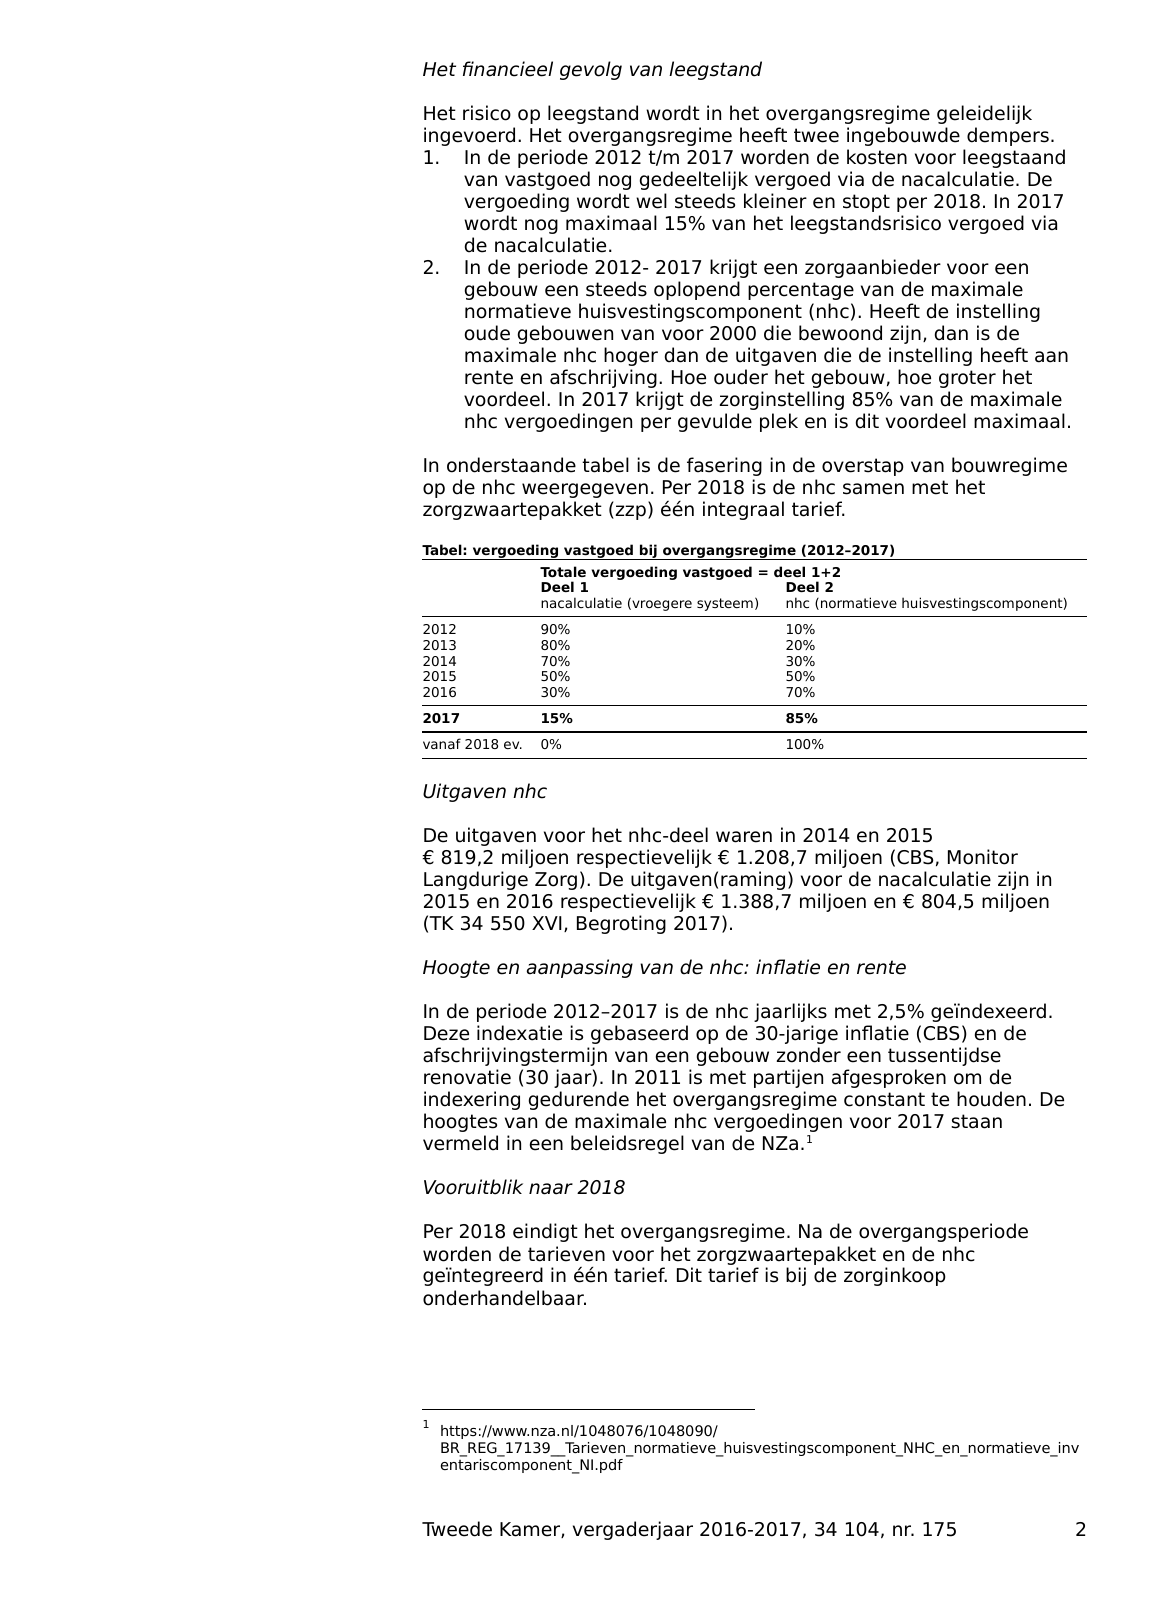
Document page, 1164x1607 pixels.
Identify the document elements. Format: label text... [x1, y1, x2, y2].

table_cell 2016 [422, 685, 534, 705]
text https://www.nza.nl/1048076/1048090/BR_REG_17139__Tarieven_normatieve_huisvestingscomponent_NHC_en_normatieve_inventariscomponent_NI.pdf [422, 1418, 1087, 1474]
table_cell Deel 1 nacalculatie (vroegere systeem) [535, 580, 779, 616]
table_cell 50% [780, 669, 1087, 685]
table_cell 50% [535, 669, 779, 685]
table_cell 70% [780, 685, 1087, 705]
table_cell Deel 2 nhc (normatieve huisvestingscomponent) [780, 580, 1087, 616]
table_cell 2017 [422, 706, 534, 731]
text In de periode 2012–2017 is de nhc jaarlijks met 2,5% geïndexeerd. Deze indexatie is gebaseerd op de 30-jarige inflatie (CBS) en de afschrijvingstermijn van een gebouw zonder een tussentijdse renovatie (30 jaar). In 2011 is met partijen afgesproken om de indexering gedurende het overgangsregime constant te houden. De hoogtes van de maximale nhc vergoedingen voor 2017 staan vermeld in een beleidsregel van de NZa. [422, 1001, 1087, 1155]
table_cell 30% [780, 654, 1087, 669]
subtitle Vooruitblik naar 2018 [422, 1177, 1087, 1199]
table_cell vanaf 2018 ev. [422, 733, 534, 758]
text Per 2018 eindigt het overgangsregime. Na de overgangsperiode worden de tarieven voor het zorgzwaartepakket en de nhc geïntegreerd in één tarief. Dit tarief is bij de zorginkoop onderhandelbaar. [422, 1221, 1087, 1309]
table_cell 2013 [422, 638, 534, 653]
table_cell 20% [780, 638, 1087, 653]
text In onderstaande tabel is de fasering in de overstap van bouwregime op de nhc weergegeven. Per 2018 is de nhc samen met het zorgzwaartepakket (zzp) één integraal tarief. [422, 455, 1087, 521]
table_cell [422, 560, 534, 580]
table_cell [422, 580, 534, 616]
table_cell 90% [535, 617, 779, 638]
subtitle Uitgaven nhc [422, 781, 1087, 803]
table_cell 0% [535, 733, 779, 758]
table_cell 80% [535, 638, 779, 653]
table_cell 100% [780, 733, 1087, 758]
table_cell 2012 [422, 617, 534, 638]
table_cell 70% [535, 654, 779, 669]
subtitle Hoogte en aanpassing van de nhc: inflatie en rente [422, 957, 1087, 979]
subtitle Het financieel gevolg van leegstand [422, 59, 1087, 81]
table_cell 15% [535, 706, 779, 731]
table_header Tabel: vergoeding vastgoed bij overgangsregime (2012–2017) [422, 543, 1087, 559]
text 2. In de periode 2012- 2017 krijgt een zorgaanbieder voor een gebouw een steeds oplopend percentage van de maximale normatieve huisvestingscomponent (nhc). Heeft de instelling oude gebouwen van voor 2000 die bewoond zijn, dan is de maximale nhc hoger dan de uitgaven die de instelling heeft aan rente en afschrijving. Hoe ouder het gebouw, hoe groter het voordeel. In 2017 krijgt de zorginstelling 85% van de maximale nhc vergoedingen per gevulde plek en is dit voordeel maximaal. [422, 257, 1087, 433]
table_cell Totale vergoeding vastgoed = deel 1+2 [535, 560, 1087, 580]
table_cell 10% [780, 617, 1087, 638]
table_cell 2015 [422, 669, 534, 685]
table_cell 2014 [422, 654, 534, 669]
table_cell 30% [535, 685, 779, 705]
text De uitgaven voor het nhc-deel waren in 2014 en 2015 € 819,2 miljoen respectievelijk € 1.208,7 miljoen (CBS, Monitor Langdurige Zorg). De uitgaven(raming) voor de nacalculatie zijn in 2015 en 2016 respectievelijk € 1.388,7 miljoen en € 804,5 miljoen (TK 34 550 XVI, Begroting 2017). [422, 825, 1087, 935]
text 1. In de periode 2012 t/m 2017 worden de kosten voor leegstaand van vastgoed nog gedeeltelijk vergoed via de nacalculatie. De vergoeding wordt wel steeds kleiner en stopt per 2018. In 2017 wordt nog maximaal 15% van het leegstandsrisico vergoed via de nacalculatie. [422, 147, 1087, 257]
text Het risico op leegstand wordt in het overgangsregime geleidelijk ingevoerd. Het overgangsregime heeft twee ingebouwde dempers. [422, 103, 1087, 147]
table_cell 85% [780, 706, 1087, 731]
